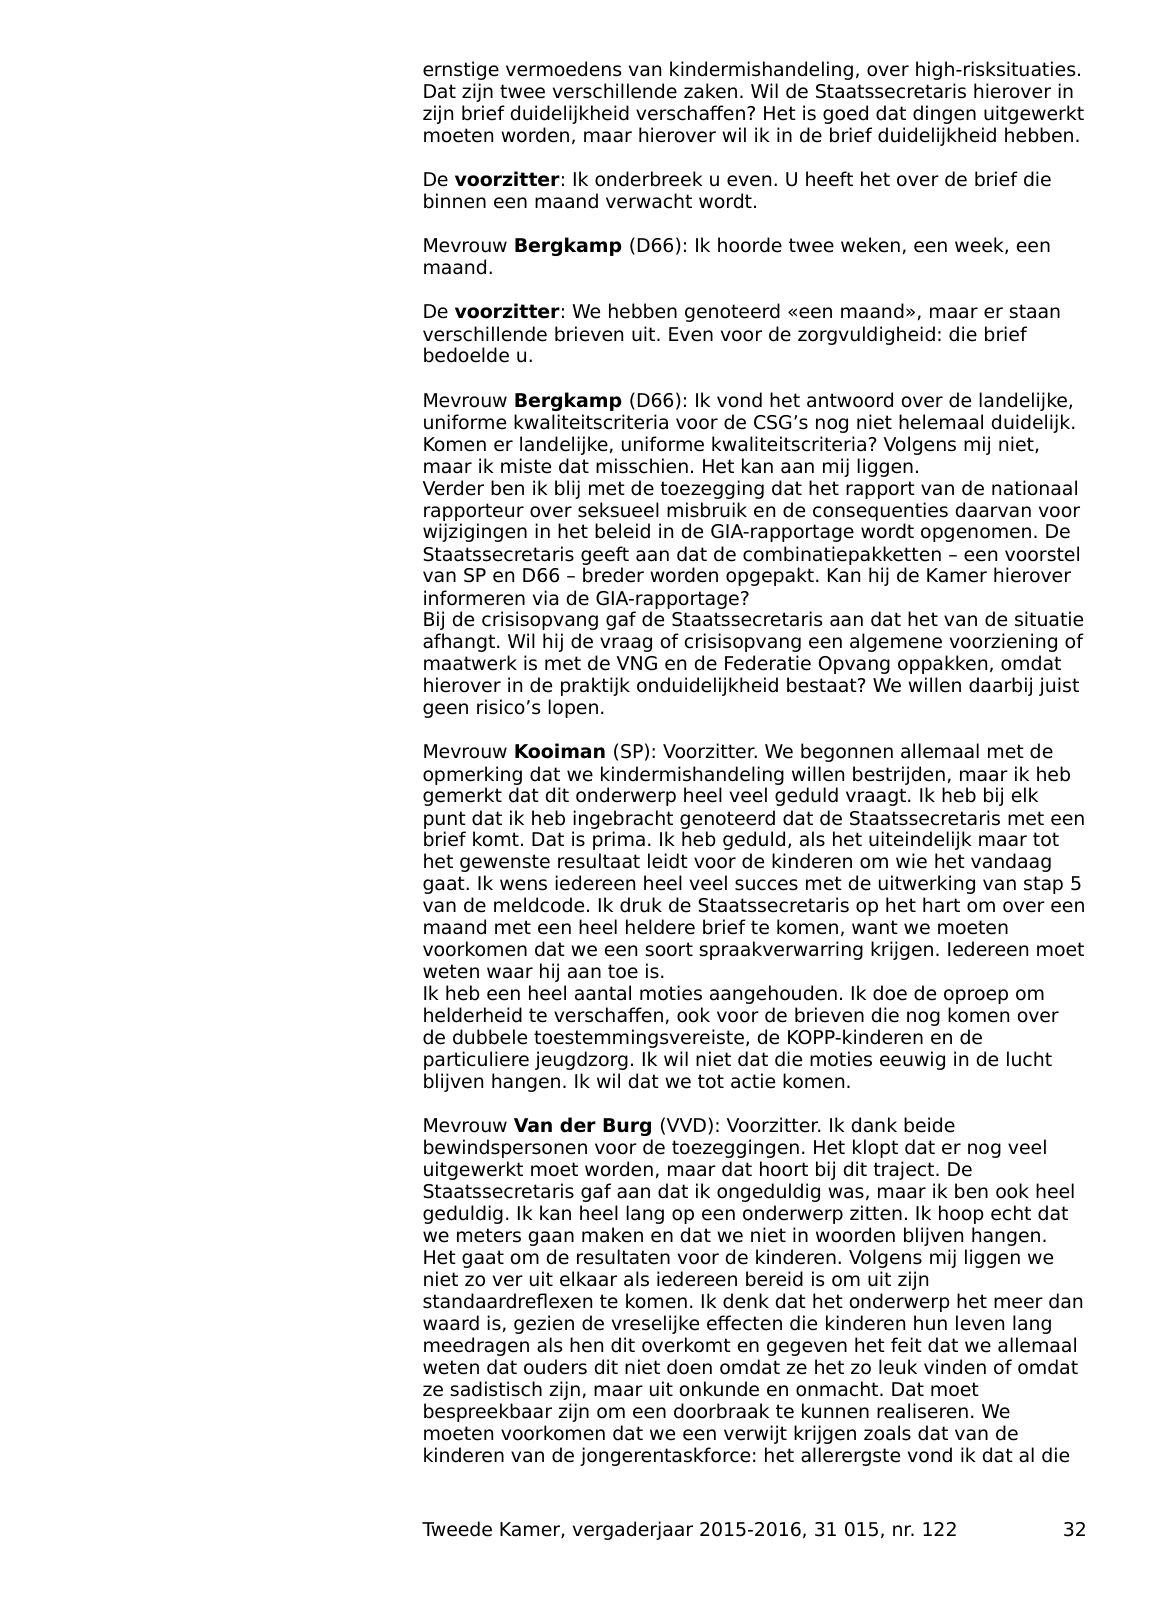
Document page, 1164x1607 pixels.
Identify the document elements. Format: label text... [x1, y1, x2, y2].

text Mevrouw Bergkamp (D66): Ik vond het antwoord over de landelijke, uniforme kwaliteitscriteria voor de CSG’s nog niet helemaal duidelijk. Komen er landelijke, uniforme kwaliteitscriteria? Volgens mij niet, maar ik miste dat misschien. Het kan aan mij liggen. [422, 389, 1087, 477]
text Mevrouw Van der Burg (VVD): Voorzitter. Ik dank beide bewindspersonen voor de toezeggingen. Het klopt dat er nog veel uitgewerkt moet worden, maar dat hoort bij dit traject. De Staatssecretaris gaf aan dat ik ongeduldig was, maar ik ben ook heel geduldig. Ik kan heel lang op een onderwerp zitten. Ik hoop echt dat we meters gaan maken en dat we niet in woorden blijven hangen. Het gaat om de resultaten voor de kinderen. Volgens mij liggen we niet zo ver uit elkaar als iedereen bereid is om uit zijn standaardreflexen te komen. Ik denk dat het onderwerp het meer dan waard is, gezien de vreselijke effecten die kinderen hun leven lang meedragen als hen dit overkomt en gegeven het feit dat we allemaal weten dat ouders dit niet doen omdat ze het zo leuk vinden of omdat ze sadistisch zijn, maar uit onkunde en onmacht. Dat moet bespreekbaar zijn om een doorbraak te kunnen realiseren. We moeten voorkomen dat we een verwijt krijgen zoals dat van de kinderen van de jongerentaskforce: het allerergste vond ik dat al die [422, 1115, 1087, 1467]
text De voorzitter: Ik onderbreek u even. U heeft het over de brief die binnen een maand verwacht wordt. [422, 169, 1087, 213]
text ernstige vermoedens van kindermishandeling, over high-risksituaties. Dat zijn twee verschillende zaken. Wil de Staatssecretaris hierover in zijn brief duidelijkheid verschaffen? Het is goed dat dingen uitgewerkt moeten worden, maar hierover wil ik in de brief duidelijkheid hebben. [422, 59, 1087, 147]
text De voorzitter: We hebben genoteerd «een maand», maar er staan verschillende brieven uit. Even voor de zorgvuldigheid: die brief bedoelde u. [422, 301, 1087, 367]
text Mevrouw Kooiman (SP): Voorzitter. We begonnen allemaal met de opmerking dat we kindermishandeling willen bestrijden, maar ik heb gemerkt dat dit onderwerp heel veel geduld vraagt. Ik heb bij elk punt dat ik heb ingebracht genoteerd dat de Staatssecretaris met een brief komt. Dat is prima. Ik heb geduld, als het uiteindelijk maar tot het gewenste resultaat leidt voor de kinderen om wie het vandaag gaat. Ik wens iedereen heel veel succes met de uitwerking van stap 5 van de meldcode. Ik druk de Staatssecretaris op het hart om over een maand met een heel heldere brief te komen, want we moeten voorkomen dat we een soort spraakverwarring krijgen. Iedereen moet weten waar hij aan toe is. [422, 741, 1087, 983]
text Mevrouw Bergkamp (D66): Ik hoorde twee weken, een week, een maand. [422, 235, 1087, 279]
text Ik heb een heel aantal moties aangehouden. Ik doe de oproep om helderheid te verschaffen, ook voor de brieven die nog komen over de dubbele toestemmingsvereiste, de KOPP-kinderen en de particuliere jeugdzorg. Ik wil niet dat die moties eeuwig in de lucht blijven hangen. Ik wil dat we tot actie komen. [422, 983, 1087, 1093]
text Bij de crisisopvang gaf de Staatssecretaris aan dat het van de situatie afhangt. Wil hij de vraag of crisisopvang een algemene voorziening of maatwerk is met de VNG en de Federatie Opvang oppakken, omdat hierover in de praktijk onduidelijkheid bestaat? We willen daarbij juist geen risico’s lopen. [422, 609, 1087, 719]
text Verder ben ik blij met de toezegging dat het rapport van de nationaal rapporteur over seksueel misbruik en de consequenties daarvan voor wijzigingen in het beleid in de GIA-rapportage wordt opgenomen. De Staatssecretaris geeft aan dat de combinatiepakketten – een voorstel van SP en D66 – breder worden opgepakt. Kan hij de Kamer hierover informeren via de GIA-rapportage? [422, 477, 1087, 609]
